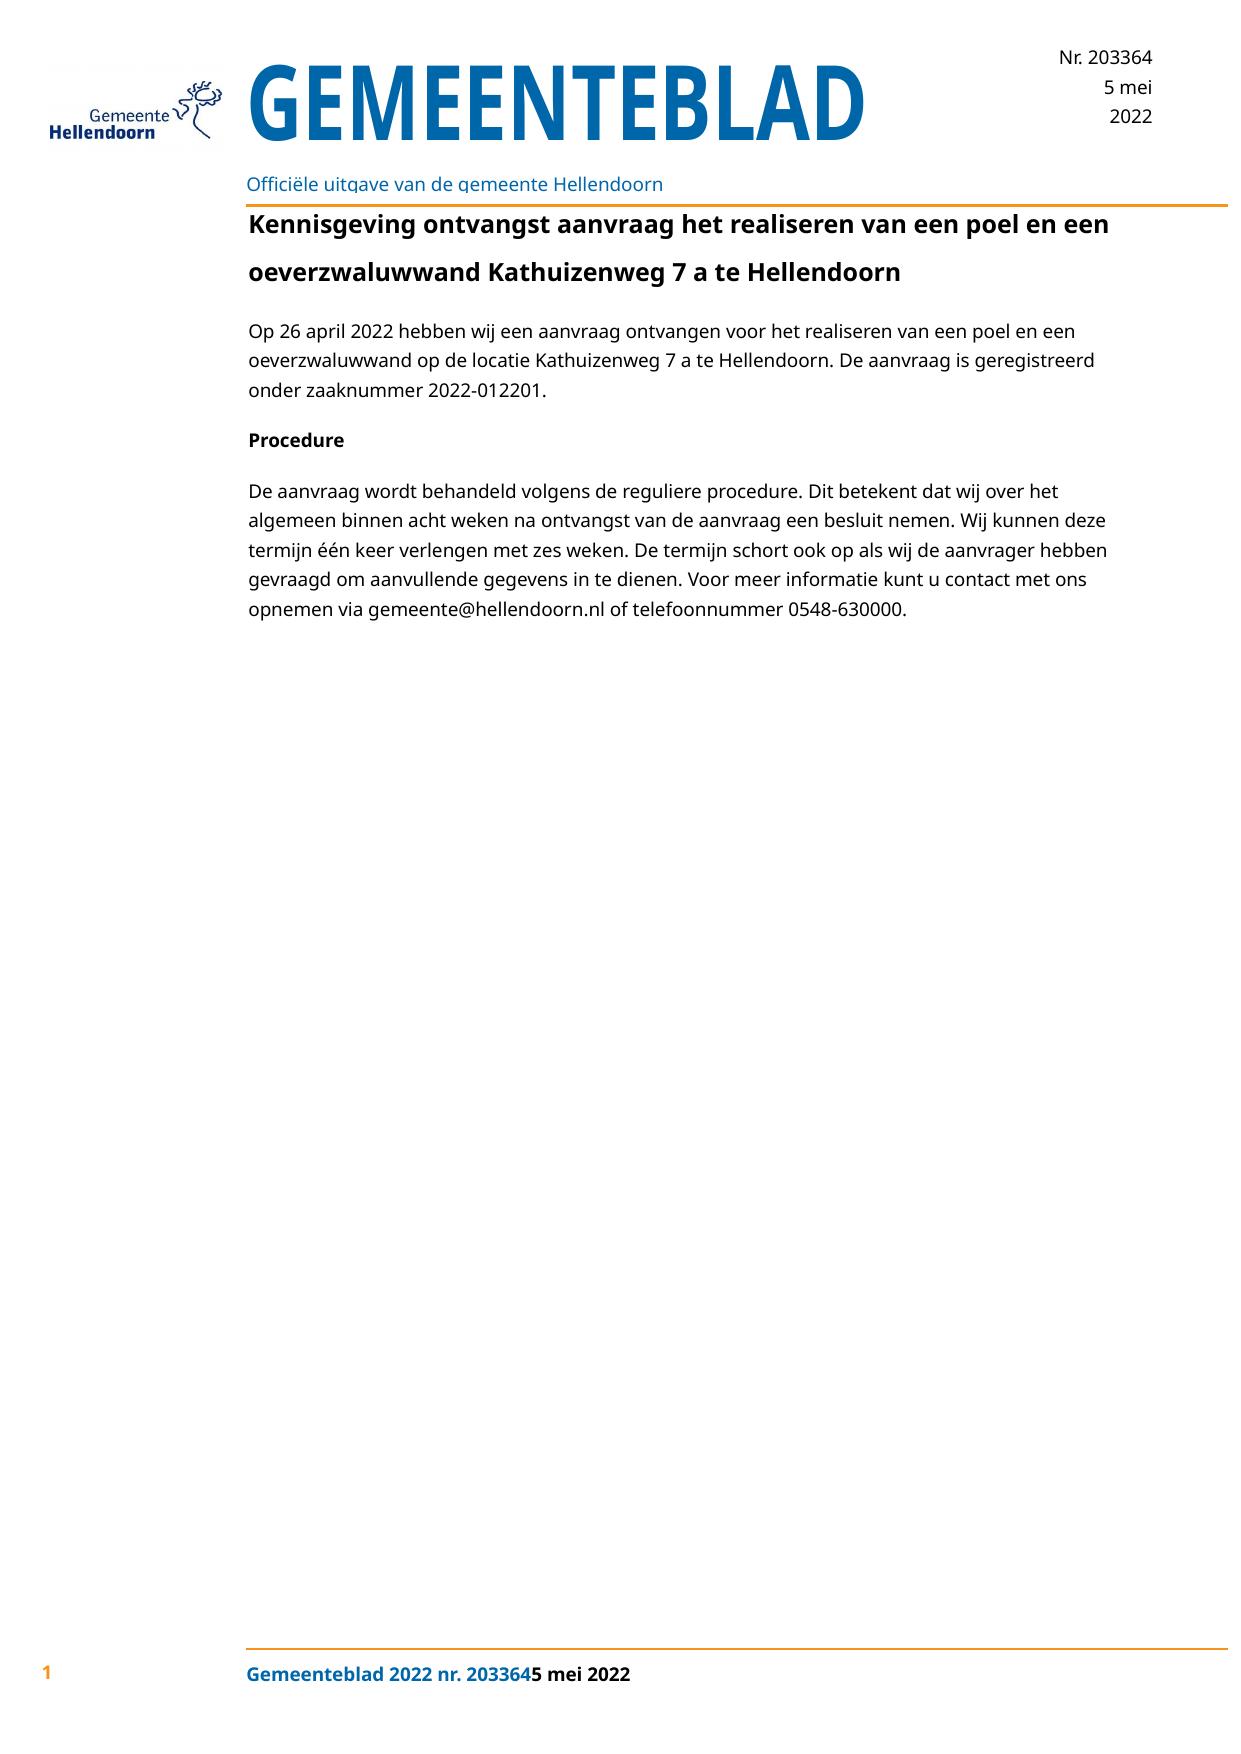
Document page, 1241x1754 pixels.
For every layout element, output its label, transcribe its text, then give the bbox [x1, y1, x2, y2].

picture [41, 47, 231, 172]
text Op 26 april 2022 hebben wij een aanvraag ontvangen voor het realiseren van een poel en een oeverzwaluwwand op de locatie Kathuizenweg 7 a te Hellendoorn. De aanvraag is geregistreerd onder zaaknummer 2022-012201. [248, 318, 1152, 403]
text Procedure [248, 427, 1152, 453]
text Kennisgeving ontvangst aanvraag het realiseren van een poel en een oeverzwaluwwand Kathuizenweg 7 a te Hellendoorn [248, 207, 1152, 288]
text De aanvraag wordt behandeld volgens de reguliere procedure. Dit betekent dat wij over het algemeen binnen acht weken na ontvangst van de aanvraag een besluit nemen. Wij kunnen deze termijn één keer verlengen met zes weken. De termijn schort ook op als wij de aanvrager hebben gevraagd om aanvullende gegevens in te dienen. Voor meer informatie kunt u contact met ons opnemen via gemeente@hellendoorn.nl of telefoonnummer 0548-630000. [248, 478, 1152, 622]
